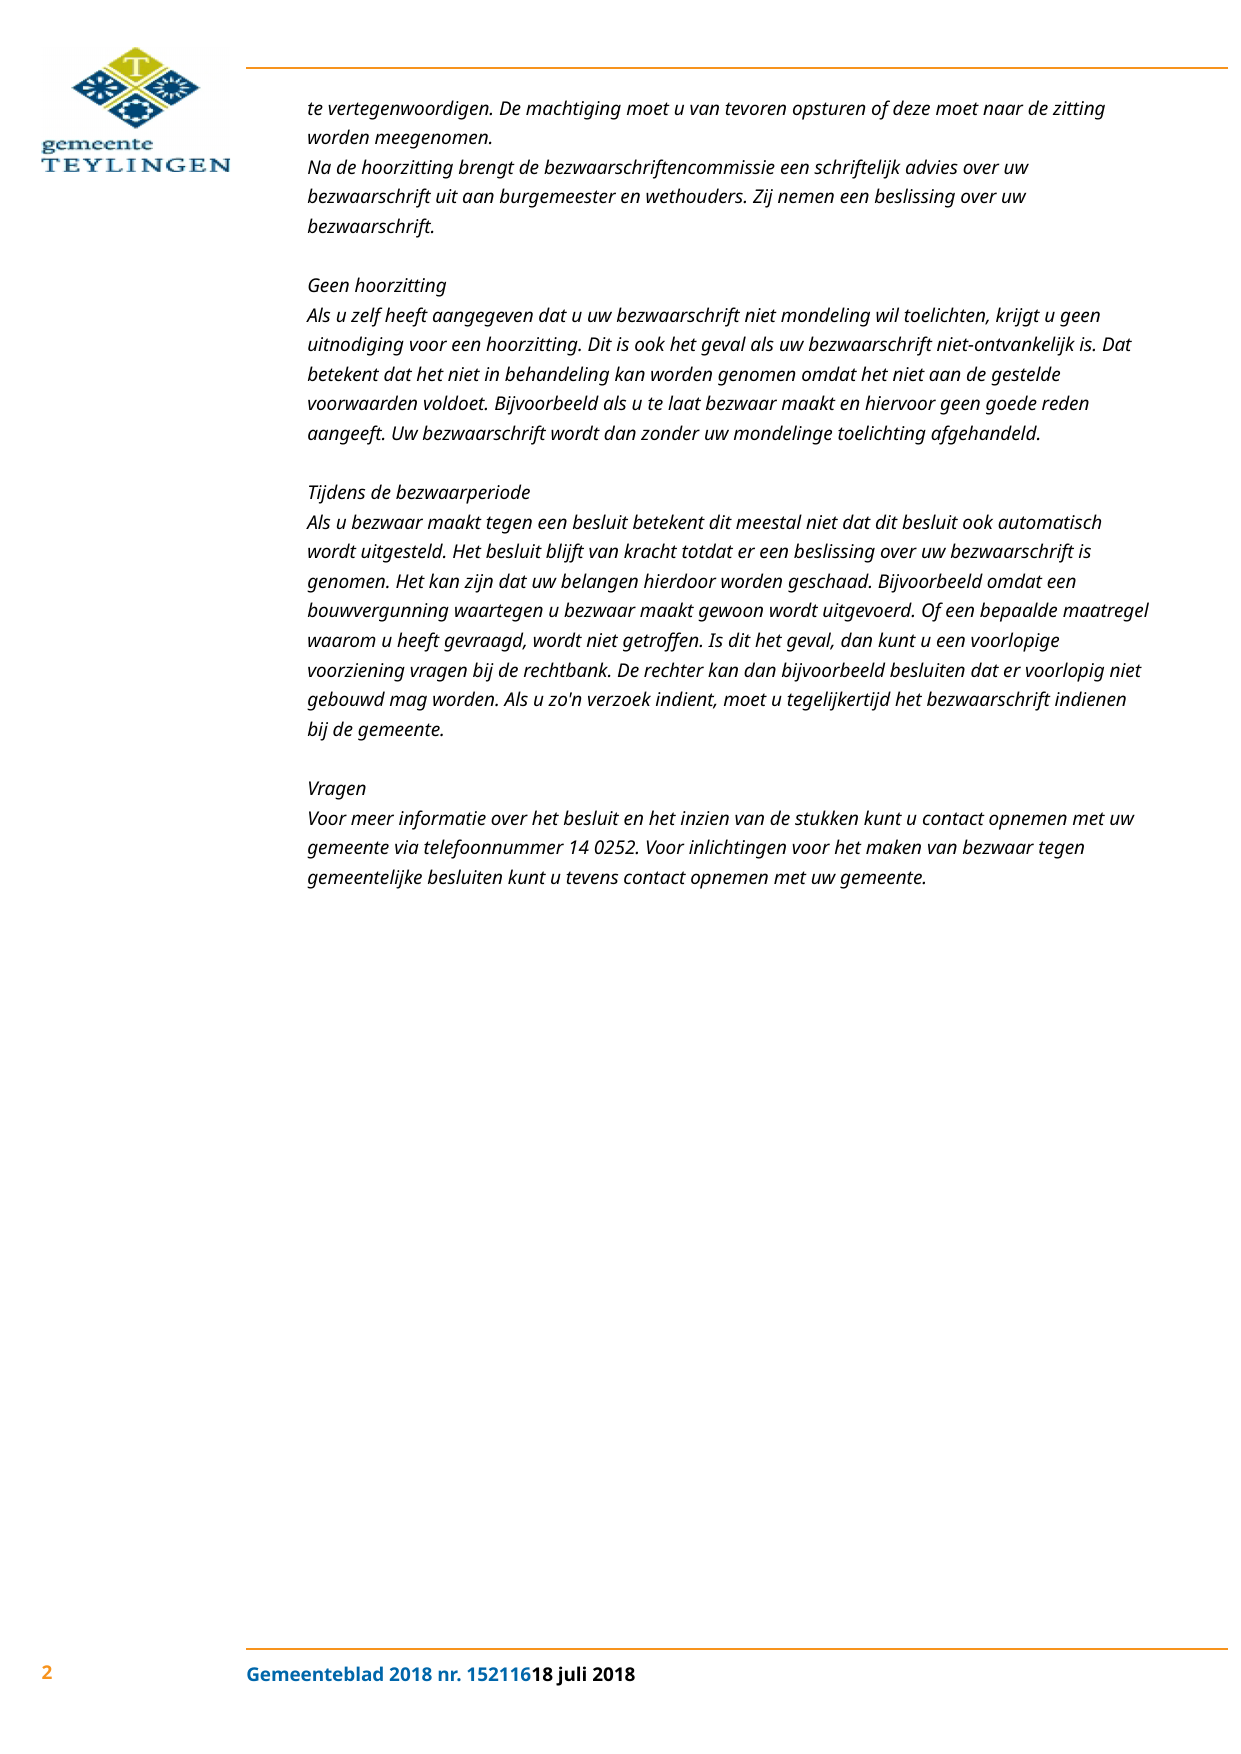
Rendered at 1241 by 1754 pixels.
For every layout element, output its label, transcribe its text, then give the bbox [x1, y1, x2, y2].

list Als u zelf heeft aangegeven dat u uw bezwaarschrift niet mondeling wil toelichten, krijgt u geen uitnodiging voor een hoorzitting. Dit is ook het geval als uw bezwaarschrift niet-ontvankelijk is. Dat betekent dat het niet in behandeling kan worden genomen omdat het niet aan de gestelde voorwaarden voldoet. Bijvoorbeeld als u te laat bezwaar maakt en hiervoor geen goede reden aangeeft. Uw bezwaarschrift wordt dan zonder uw mondelinge toelichting afgehandeld. [248, 302, 1152, 446]
list Vragen [248, 775, 1152, 801]
picture [41, 47, 231, 172]
list Geen hoorzitting [248, 272, 1152, 298]
list Na de hoorzitting brengt de bezwaarschriftencommissie een schriftelijk advies over uw bezwaarschrift uit aan burgemeester en wethouders. Zij nemen een beslissing over uw bezwaarschrift. [248, 154, 1152, 239]
list te vertegenwoordigen. De machtiging moet u van tevoren opsturen of deze moet naar de zitting worden meegenomen. [248, 95, 1152, 150]
list Tijdens de bezwaarperiode [248, 479, 1152, 505]
list Als u bezwaar maakt tegen een besluit betekent dit meestal niet dat dit besluit ook automatisch wordt uitgesteld. Het besluit blijft van kracht totdat er een beslissing over uw bezwaarschrift is genomen. Het kan zijn dat uw belangen hierdoor worden geschaad. Bijvoorbeeld omdat een bouwvergunning waartegen u bezwaar maakt gewoon wordt uitgevoerd. Of een bepaalde maatregel waarom u heeft gevraagd, wordt niet getroffen. Is dit het geval, dan kunt u een voorlopige voorziening vragen bij de rechtbank. De rechter kan dan bijvoorbeeld besluiten dat er voorlopig niet gebouwd mag worden. Als u zo'n verzoek indient, moet u tegelijkertijd het bezwaarschrift indienen bij de gemeente. [248, 509, 1152, 742]
list Voor meer informatie over het besluit en het inzien van de stukken kunt u contact opnemen met uw gemeente via telefoonnummer 14 0252. Voor inlichtingen voor het maken van bezwaar tegen gemeentelijke besluiten kunt u tevens contact opnemen met uw gemeente. [248, 805, 1152, 890]
